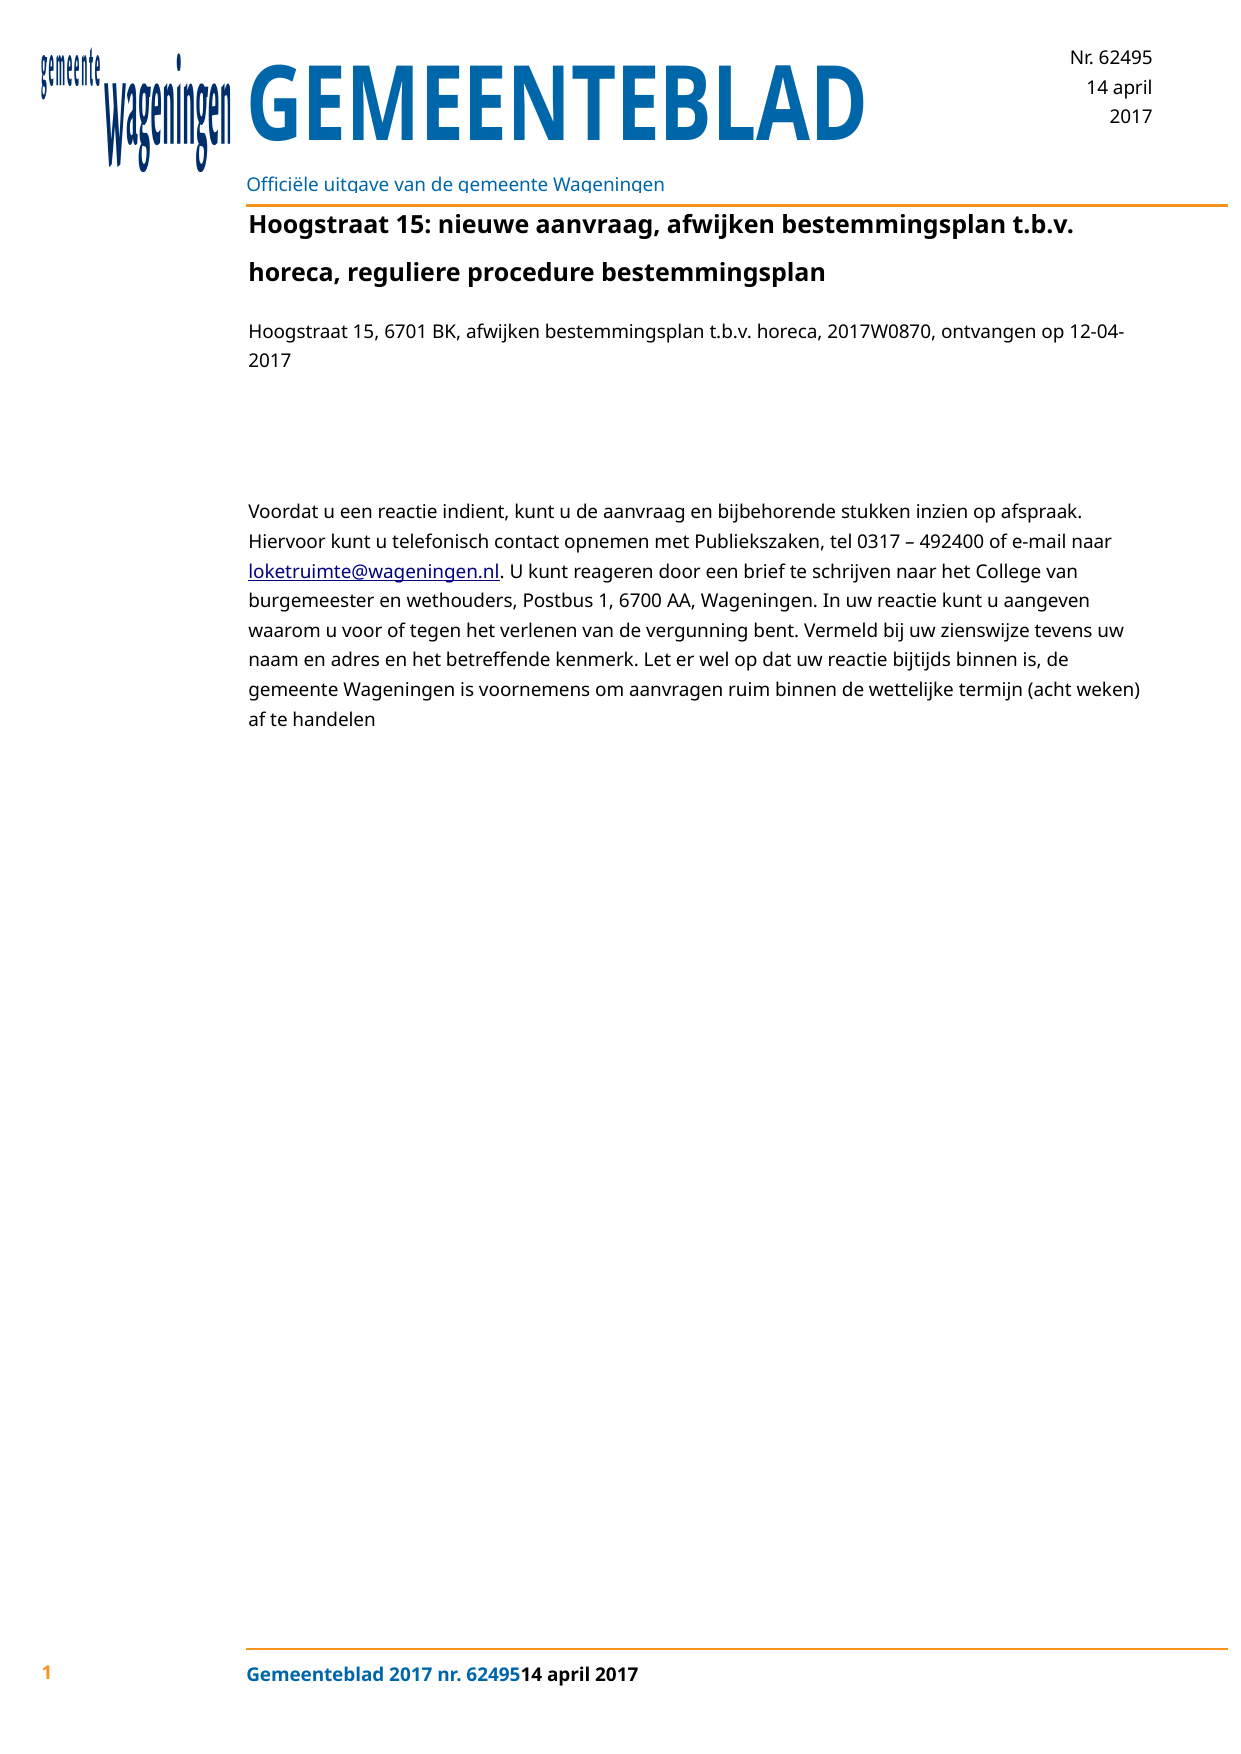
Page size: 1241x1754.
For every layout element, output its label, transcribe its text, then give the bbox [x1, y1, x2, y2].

text Voordat u een reactie indient, kunt u de aanvraag en bijbehorende stukken inzien op afspraak. Hiervoor kunt u telefonisch contact opnemen met Publiekszaken, tel 0317 – 492400 of e-mail naar loketruimte@wageningen.nl. U kunt reageren door een brief te schrijven naar het College van burgemeester en wethouders, Postbus 1, 6700 AA, Wageningen. In uw reactie kunt u aangeven waarom u voor of tegen het verlenen van de vergunning bent. Vermeld bij uw zienswijze tevens uw naam en adres en het betreffende kenmerk. Let er wel op dat uw reactie bijtijds binnen is, de gemeente Wageningen is voornemens om aanvragen ruim binnen de wettelijke termijn (acht weken) af te handelen [248, 499, 1152, 732]
picture [41, 47, 231, 172]
text Hoogstraat 15: nieuwe aanvraag, afwijken bestemmingsplan t.b.v. horeca, reguliere procedure bestemmingsplan [248, 207, 1152, 288]
text Hoogstraat 15, 6701 BK, afwijken bestemmingsplan t.b.v. horeca, 2017W0870, ontvangen op 12-04-2017 [248, 318, 1152, 373]
